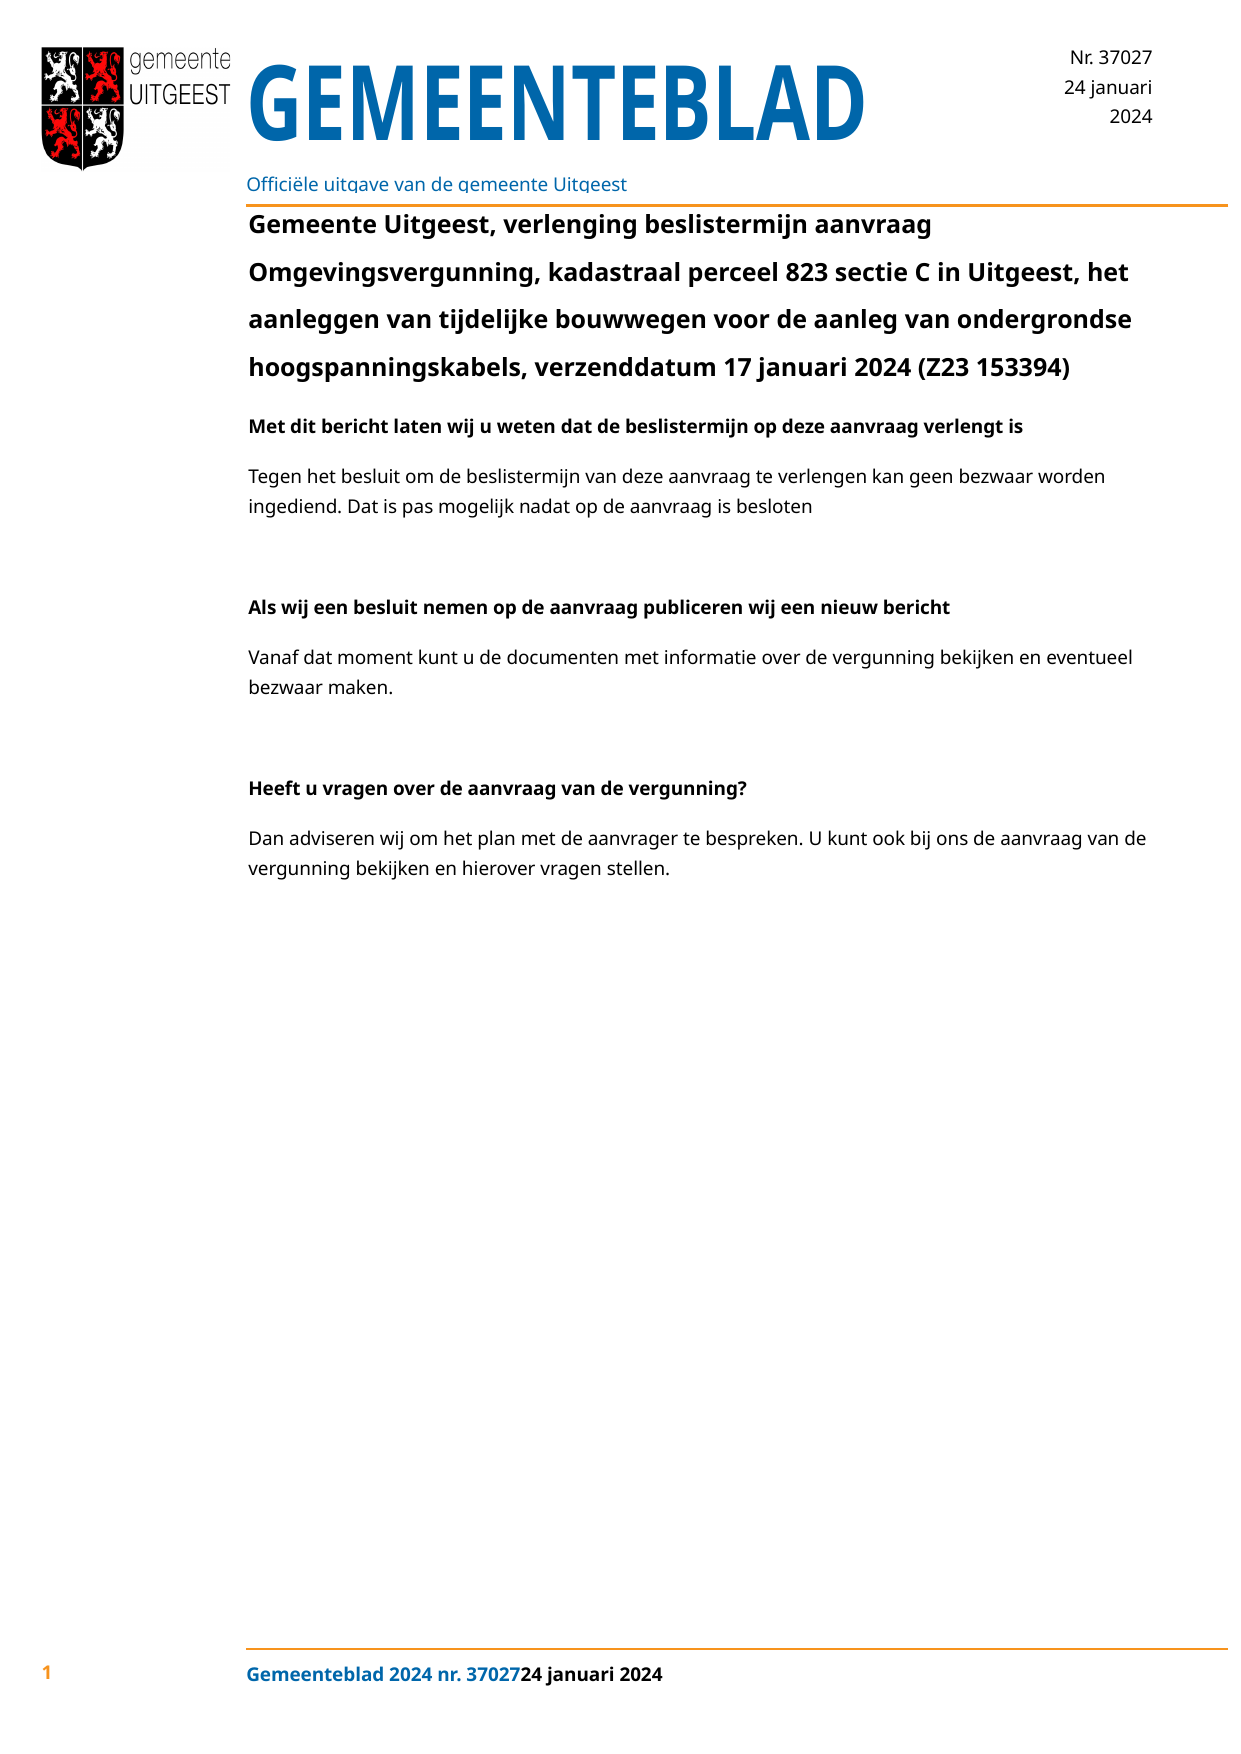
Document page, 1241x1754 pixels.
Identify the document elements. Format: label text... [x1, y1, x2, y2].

text Gemeente Uitgeest, verlenging beslistermijn aanvraag Omgevingsvergunning, kadastraal perceel 823 sectie C in Uitgeest, het aanleggen van tijdelijke bouwwegen voor de aanleg van ondergrondse hoogspanningskabels, verzenddatum 17 januari 2024 (Z23 153394) [248, 207, 1152, 384]
text Dan adviseren wij om het plan met de aanvrager te bespreken. U kunt ook bij ons de aanvraag van de vergunning bekijken en hierover vragen stellen. [248, 825, 1152, 881]
text Heeft u vragen over de aanvraag van de vergunning? [248, 775, 1152, 801]
text Met dit bericht laten wij u weten dat de beslistermijn op deze aanvraag verlengt is [248, 413, 1152, 439]
text Tegen het besluit om de beslistermijn van deze aanvraag te verlengen kan geen bezwaar worden ingediend. Dat is pas mogelijk nadat op de aanvraag is besloten [248, 463, 1152, 519]
picture [41, 47, 231, 172]
text Als wij een besluit nemen op de aanvraag publiceren wij een nieuw bericht [248, 594, 1152, 620]
text Vanaf dat moment kunt u de documenten met informatie over de vergunning bekijken en eventueel bezwaar maken. [248, 644, 1152, 700]
